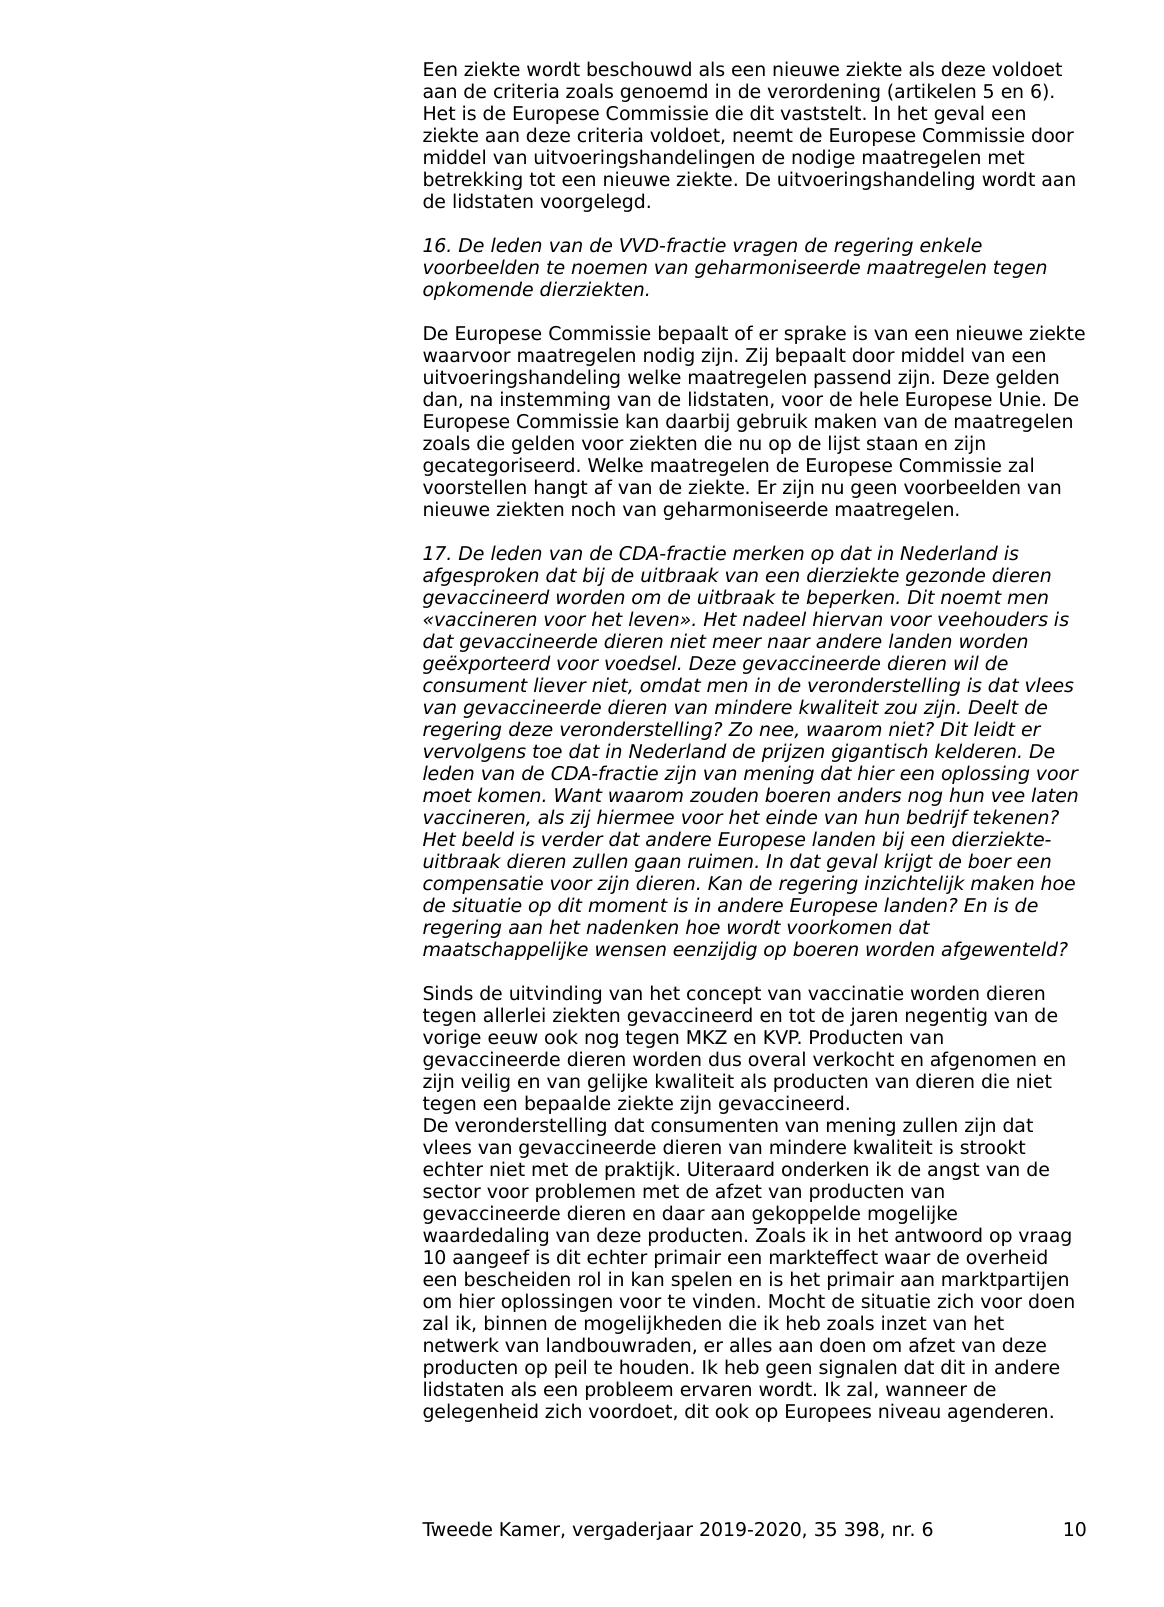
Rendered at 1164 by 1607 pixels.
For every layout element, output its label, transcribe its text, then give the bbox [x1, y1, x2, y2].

text De veronderstelling dat consumenten van mening zullen zijn dat vlees van gevaccineerde dieren van mindere kwaliteit is strookt echter niet met de praktijk. Uiteraard onderken ik de angst van de sector voor problemen met de afzet van producten van gevaccineerde dieren en daar aan gekoppelde mogelijke waardedaling van deze producten. Zoals ik in het antwoord op vraag 10 aangeef is dit echter primair een markteffect waar de overheid een bescheiden rol in kan spelen en is het primair aan marktpartijen om hier oplossingen voor te vinden. Mocht de situatie zich voor doen zal ik, binnen de mogelijkheden die ik heb zoals inzet van het netwerk van landbouwraden, er alles aan doen om afzet van deze producten op peil te houden. Ik heb geen signalen dat dit in andere lidstaten als een probleem ervaren wordt. Ik zal, wanneer de gelegenheid zich voordoet, dit ook op Europees niveau agenderen. [422, 1115, 1087, 1423]
text 17. De leden van de CDA-fractie merken op dat in Nederland is afgesproken dat bij de uitbraak van een dierziekte gezonde dieren gevaccineerd worden om de uitbraak te beperken. Dit noemt men «vaccineren voor het leven». Het nadeel hiervan voor veehouders is dat gevaccineerde dieren niet meer naar andere landen worden geëxporteerd voor voedsel. Deze gevaccineerde dieren wil de consument liever niet, omdat men in de veronderstelling is dat vlees van gevaccineerde dieren van mindere kwaliteit zou zijn. Deelt de regering deze veronderstelling? Zo nee, waarom niet? Dit leidt er vervolgens toe dat in Nederland de prijzen gigantisch kelderen. De leden van de CDA-fractie zijn van mening dat hier een oplossing voor moet komen. Want waarom zouden boeren anders nog hun vee laten vaccineren, als zij hiermee voor het einde van hun bedrijf tekenen? Het beeld is verder dat andere Europese landen bij een dierziekte-uitbraak dieren zullen gaan ruimen. In dat geval krijgt de boer een compensatie voor zijn dieren. Kan de regering inzichtelijk maken hoe de situatie op dit moment is in andere Europese landen? En is de regering aan het nadenken hoe wordt voorkomen dat maatschappelijke wensen eenzijdig op boeren worden afgewenteld? [422, 543, 1087, 961]
text Sinds de uitvinding van het concept van vaccinatie worden dieren tegen allerlei ziekten gevaccineerd en tot de jaren negentig van de vorige eeuw ook nog tegen MKZ en KVP. Producten van gevaccineerde dieren worden dus overal verkocht en afgenomen en zijn veilig en van gelijke kwaliteit als producten van dieren die niet tegen een bepaalde ziekte zijn gevaccineerd. [422, 983, 1087, 1115]
text 16. De leden van de VVD-fractie vragen de regering enkele voorbeelden te noemen van geharmoniseerde maatregelen tegen opkomende dierziekten. [422, 235, 1087, 301]
text De Europese Commissie bepaalt of er sprake is van een nieuwe ziekte waarvoor maatregelen nodig zijn. Zij bepaalt door middel van een uitvoeringshandeling welke maatregelen passend zijn. Deze gelden dan, na instemming van de lidstaten, voor de hele Europese Unie. De Europese Commissie kan daarbij gebruik maken van de maatregelen zoals die gelden voor ziekten die nu op de lijst staan en zijn gecategoriseerd. Welke maatregelen de Europese Commissie zal voorstellen hangt af van de ziekte. Er zijn nu geen voorbeelden van nieuwe ziekten noch van geharmoniseerde maatregelen. [422, 323, 1087, 521]
text Een ziekte wordt beschouwd als een nieuwe ziekte als deze voldoet aan de criteria zoals genoemd in de verordening (artikelen 5 en 6). Het is de Europese Commissie die dit vaststelt. In het geval een ziekte aan deze criteria voldoet, neemt de Europese Commissie door middel van uitvoeringshandelingen de nodige maatregelen met betrekking tot een nieuwe ziekte. De uitvoeringshandeling wordt aan de lidstaten voorgelegd. [422, 59, 1087, 213]
